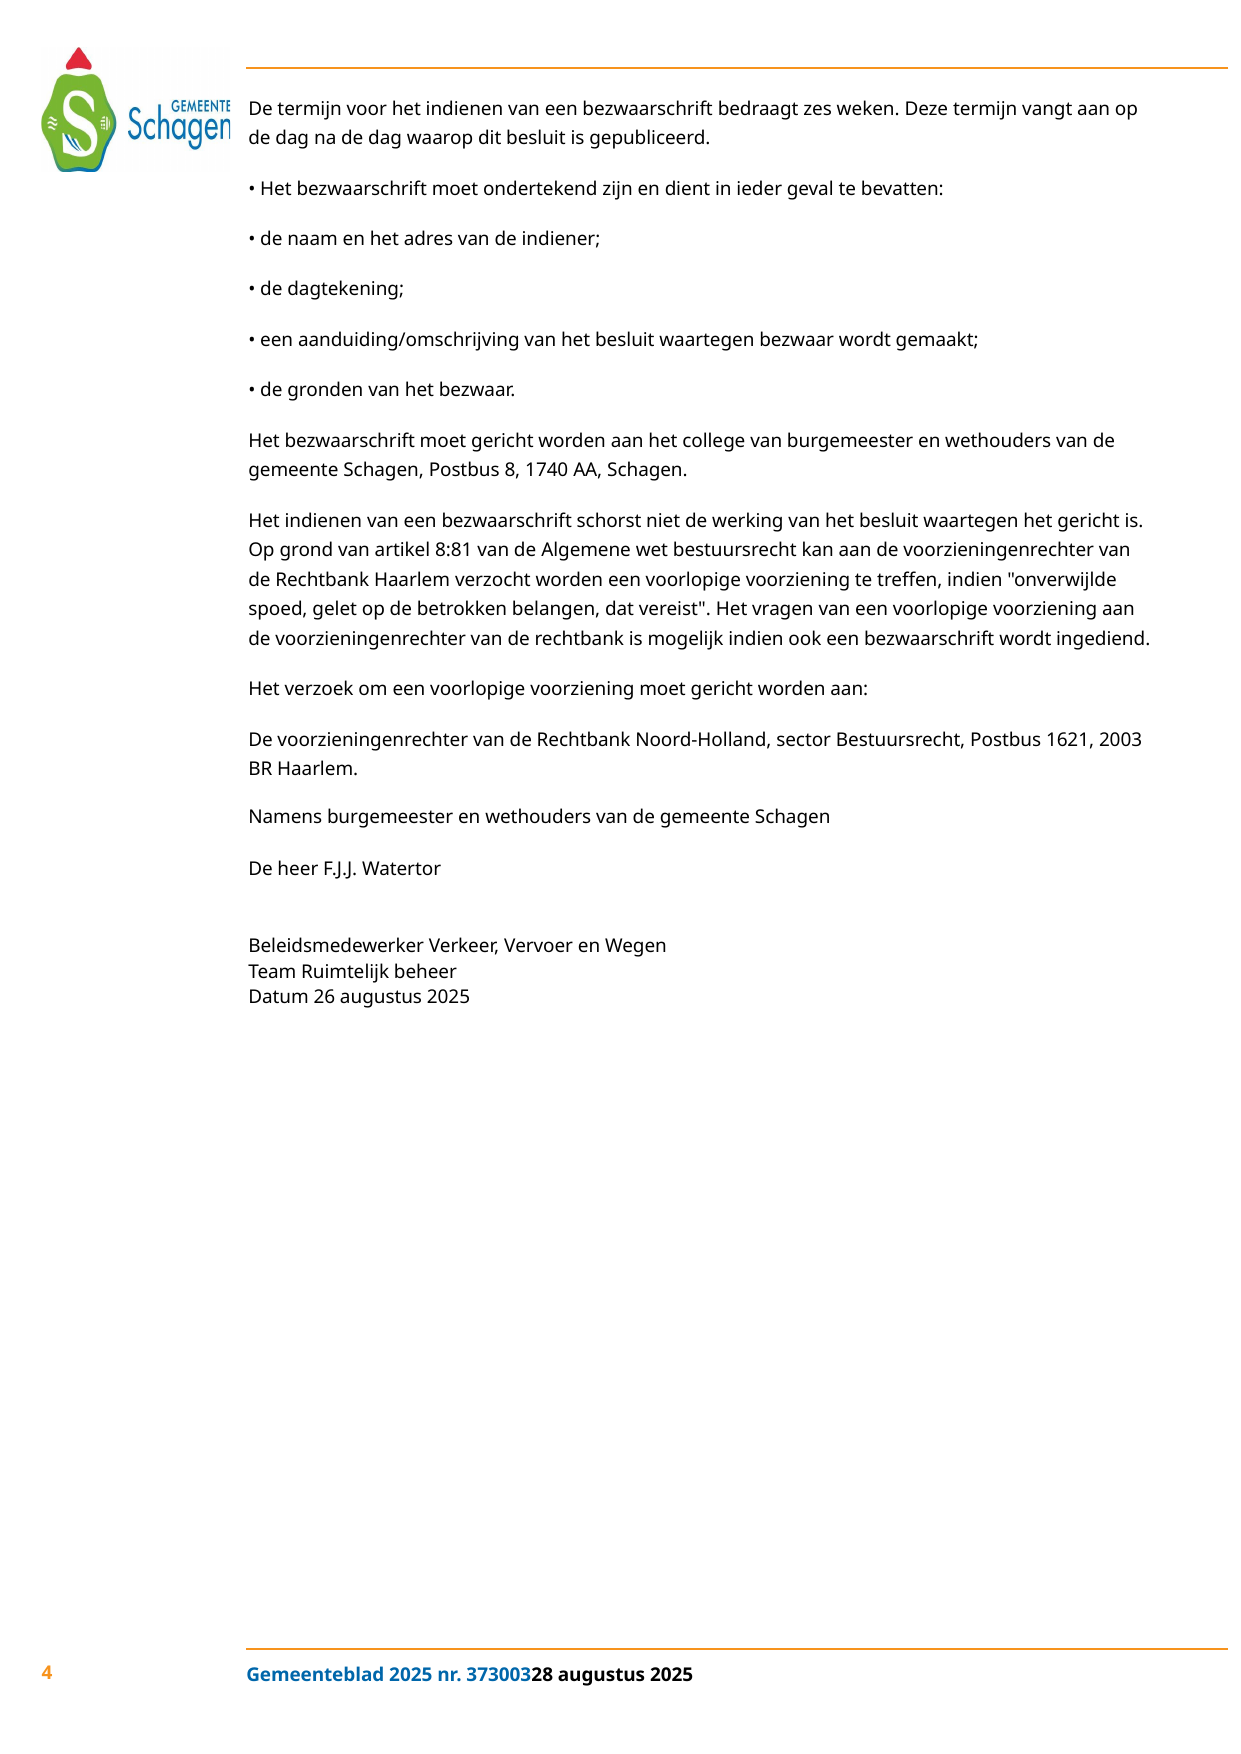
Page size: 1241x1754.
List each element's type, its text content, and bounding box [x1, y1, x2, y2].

text De termijn voor het indienen van een bezwaarschrift bedraagt zes weken. Deze termijn vangt aan op de dag na de dag waarop dit besluit is gepubliceerd. [248, 95, 1152, 150]
text De heer F.J.J. Watertor [248, 855, 1152, 881]
text Namens burgemeester en wethouders van de gemeente Schagen [248, 803, 1152, 829]
text • Het bezwaarschrift moet ondertekend zijn en dient in ieder geval te bevatten: [248, 175, 1152, 201]
text • de gronden van het bezwaar. [248, 376, 1152, 402]
text Het verzoek om een voorlopige voorziening moet gericht worden aan: [248, 676, 1152, 701]
text Het indienen van een bezwaarschrift schorst niet de werking van het besluit waartegen het gericht is. Op grond van artikel 8:81 van de Algemene wet bestuursrecht kan aan de voorzieningenrechter van de Rechtbank Haarlem verzocht worden een voorlopige voorziening te treffen, indien "onverwijlde spoed, gelet op de betrokken belangen, dat vereist". Het vragen van een voorlopige voorziening aan de voorzieningenrechter van de rechtbank is mogelijk indien ook een bezwaarschrift wordt ingediend. [248, 507, 1152, 651]
picture [41, 47, 231, 172]
text Het bezwaarschrift moet gericht worden aan het college van burgemeester en wethouders van de gemeente Schagen, Postbus 8, 1740 AA, Schagen. [248, 427, 1152, 482]
text Beleidsmedewerker Verkeer, Vervoer en Wegen [248, 932, 1152, 958]
text Datum 26 augustus 2025 [248, 983, 1152, 1009]
text • de naam en het adres van de indiener; [248, 225, 1152, 251]
text Team Ruimtelijk beheer [248, 958, 1152, 983]
text • de dagtekening; [248, 276, 1152, 301]
text • een aanduiding/omschrijving van het besluit waartegen bezwaar wordt gemaakt; [248, 326, 1152, 352]
text De voorzieningenrechter van de Rechtbank Noord-Holland, sector Bestuursrecht, Postbus 1621, 2003 BR Haarlem. [248, 726, 1152, 781]
